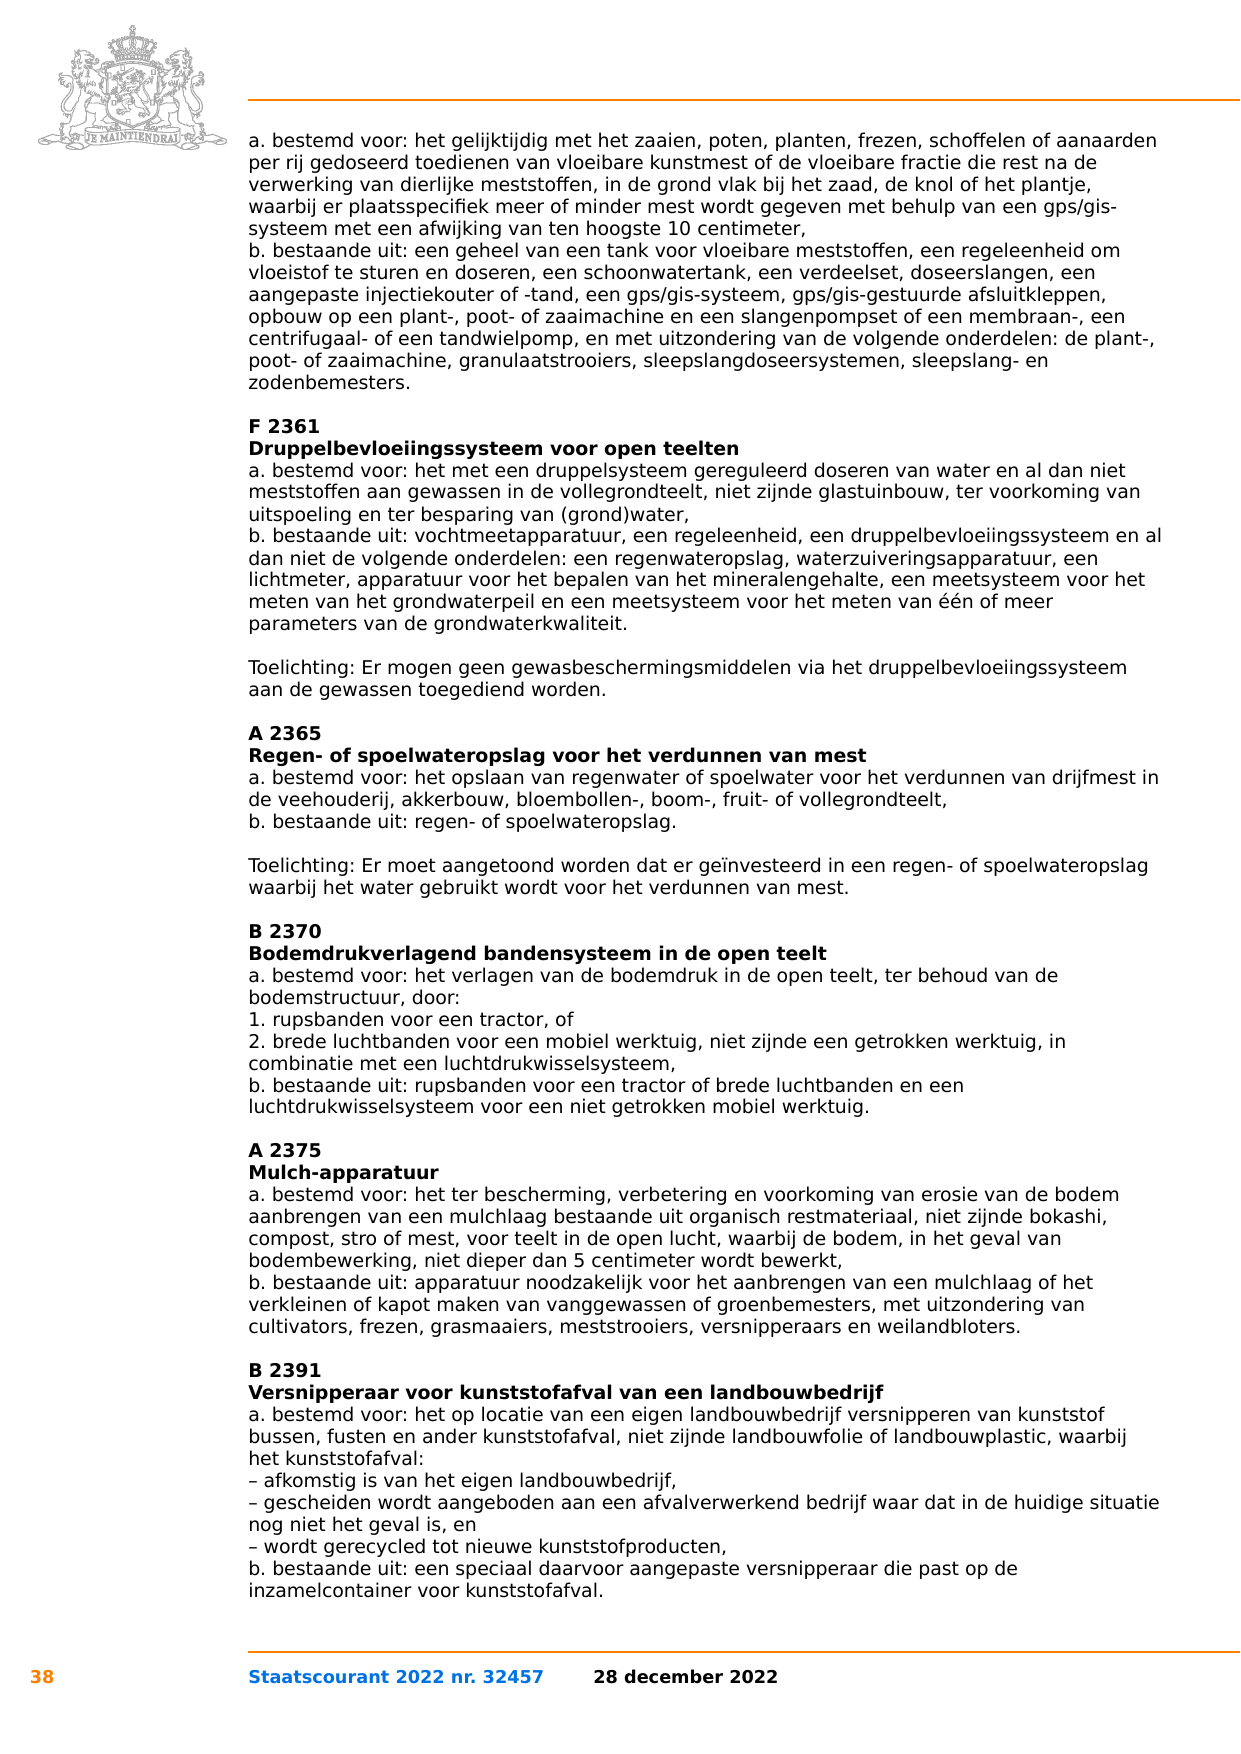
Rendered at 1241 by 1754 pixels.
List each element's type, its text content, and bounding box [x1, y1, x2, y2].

text a. bestemd voor: het op locatie van een eigen landbouwbedrijf versnipperen van kunststof bussen, fusten en ander kunststofafval, niet zijnde landbouwfolie of landbouwplastic, waarbij het kunststofafval: [248, 1404, 1163, 1470]
text B 2370 [248, 921, 1163, 943]
text A 2365 [248, 723, 1163, 745]
text Regen- of spoelwateropslag voor het verdunnen van mest [248, 745, 1163, 767]
text Bodemdrukverlagend bandensysteem in de open teelt [248, 943, 1163, 964]
text 2. brede luchtbanden voor een mobiel werktuig, niet zijnde een getrokken werktuig, in combinatie met een luchtdrukwisselsysteem, [248, 1031, 1163, 1074]
text a. bestemd voor: het verlagen van de bodemdruk in de open teelt, ter behoud van de bodemstructuur, door: [248, 964, 1163, 1008]
text B 2391 [248, 1360, 1163, 1382]
picture [38, 25, 227, 150]
text a. bestemd voor: het ter bescherming, verbetering en voorkoming van erosie van de bodem aanbrengen van een mulchlaag bestaande uit organisch restmateriaal, niet zijnde bokashi, compost, stro of mest, voor teelt in de open lucht, waarbij de bodem, in het geval van bodembewerking, niet dieper dan 5 centimeter wordt bewerkt, [248, 1184, 1163, 1272]
text a. bestemd voor: het opslaan van regenwater of spoelwater voor het verdunnen van drijfmest in de veehouderij, akkerbouw, bloembollen-, boom-, fruit- of vollegrondteelt, [248, 767, 1163, 811]
text b. bestaande uit: een geheel van een tank voor vloeibare meststoffen, een regeleenheid om vloeistof te sturen en doseren, een schoonwatertank, een verdeelset, doseerslangen, een aangepaste injectiekouter of -tand, een gps/gis-systeem, gps/gis-gestuurde afsluitkleppen, opbouw op een plant-, poot- of zaaimachine en een slangenpompset of een membraan-, een centrifugaal- of een tandwielpomp, en met uitzondering van de volgende onderdelen: de plant-, poot- of zaaimachine, granulaatstrooiers, sleepslangdoseersystemen, sleepslang- en zodenbemesters. [248, 240, 1163, 394]
text a. bestemd voor: het gelijktijdig met het zaaien, poten, planten, frezen, schoffelen of aanaarden per rij gedoseerd toedienen van vloeibare kunstmest of de vloeibare fractie die rest na de verwerking van dierlijke meststoffen, in de grond vlak bij het zaad, de knol of het plantje, waarbij er plaatsspecifiek meer of minder mest wordt gegeven met behulp van een gps/gis-systeem met een afwijking van ten hoogste 10 centimeter, [248, 130, 1163, 240]
text a. bestemd voor: het met een druppelsysteem gereguleerd doseren van water en al dan niet meststoffen aan gewassen in de vollegrondteelt, niet zijnde glastuinbouw, ter voorkoming van uitspoeling en ter besparing van (grond)water, [248, 459, 1163, 525]
text Mulch-apparatuur [248, 1162, 1163, 1184]
text Druppelbevloeiingssysteem voor open teelten [248, 437, 1163, 459]
text b. bestaande uit: rupsbanden voor een tractor of brede luchtbanden en een luchtdrukwisselsysteem voor een niet getrokken mobiel werktuig. [248, 1074, 1163, 1118]
text F 2361 [248, 416, 1163, 437]
text – gescheiden wordt aangeboden aan een afvalverwerkend bedrijf waar dat in de huidige situatie nog niet het geval is, en [248, 1492, 1163, 1536]
text – afkomstig is van het eigen landbouwbedrijf, [248, 1470, 1163, 1492]
text Toelichting: Er moet aangetoond worden dat er geïnvesteerd in een regen- of spoelwateropslag waarbij het water gebruikt wordt voor het verdunnen van mest. [248, 855, 1163, 899]
text b. bestaande uit: apparatuur noodzakelijk voor het aanbrengen van een mulchlaag of het verkleinen of kapot maken van vanggewassen of groenbemesters, met uitzondering van cultivators, frezen, grasmaaiers, meststrooiers, versnipperaars en weilandbloters. [248, 1272, 1163, 1338]
text b. bestaande uit: een speciaal daarvoor aangepaste versnipperaar die past op de inzamelcontainer voor kunststofafval. [248, 1558, 1163, 1602]
text b. bestaande uit: vochtmeetapparatuur, een regeleenheid, een druppelbevloeiingssysteem en al dan niet de volgende onderdelen: een regenwateropslag, waterzuiveringsapparatuur, een lichtmeter, apparatuur voor het bepalen van het mineralengehalte, een meetsysteem voor het meten van het grondwaterpeil en een meetsysteem voor het meten van één of meer parameters van de grondwaterkwaliteit. [248, 525, 1163, 635]
text – wordt gerecycled tot nieuwe kunststofproducten, [248, 1536, 1163, 1558]
text 1. rupsbanden voor een tractor, of [248, 1008, 1163, 1031]
text A 2375 [248, 1140, 1163, 1162]
text b. bestaande uit: regen- of spoelwateropslag. [248, 811, 1163, 833]
text Versnipperaar voor kunststofafval van een landbouwbedrijf [248, 1382, 1163, 1404]
text Toelichting: Er mogen geen gewasbeschermingsmiddelen via het druppelbevloeiingssysteem aan de gewassen toegediend worden. [248, 657, 1163, 701]
